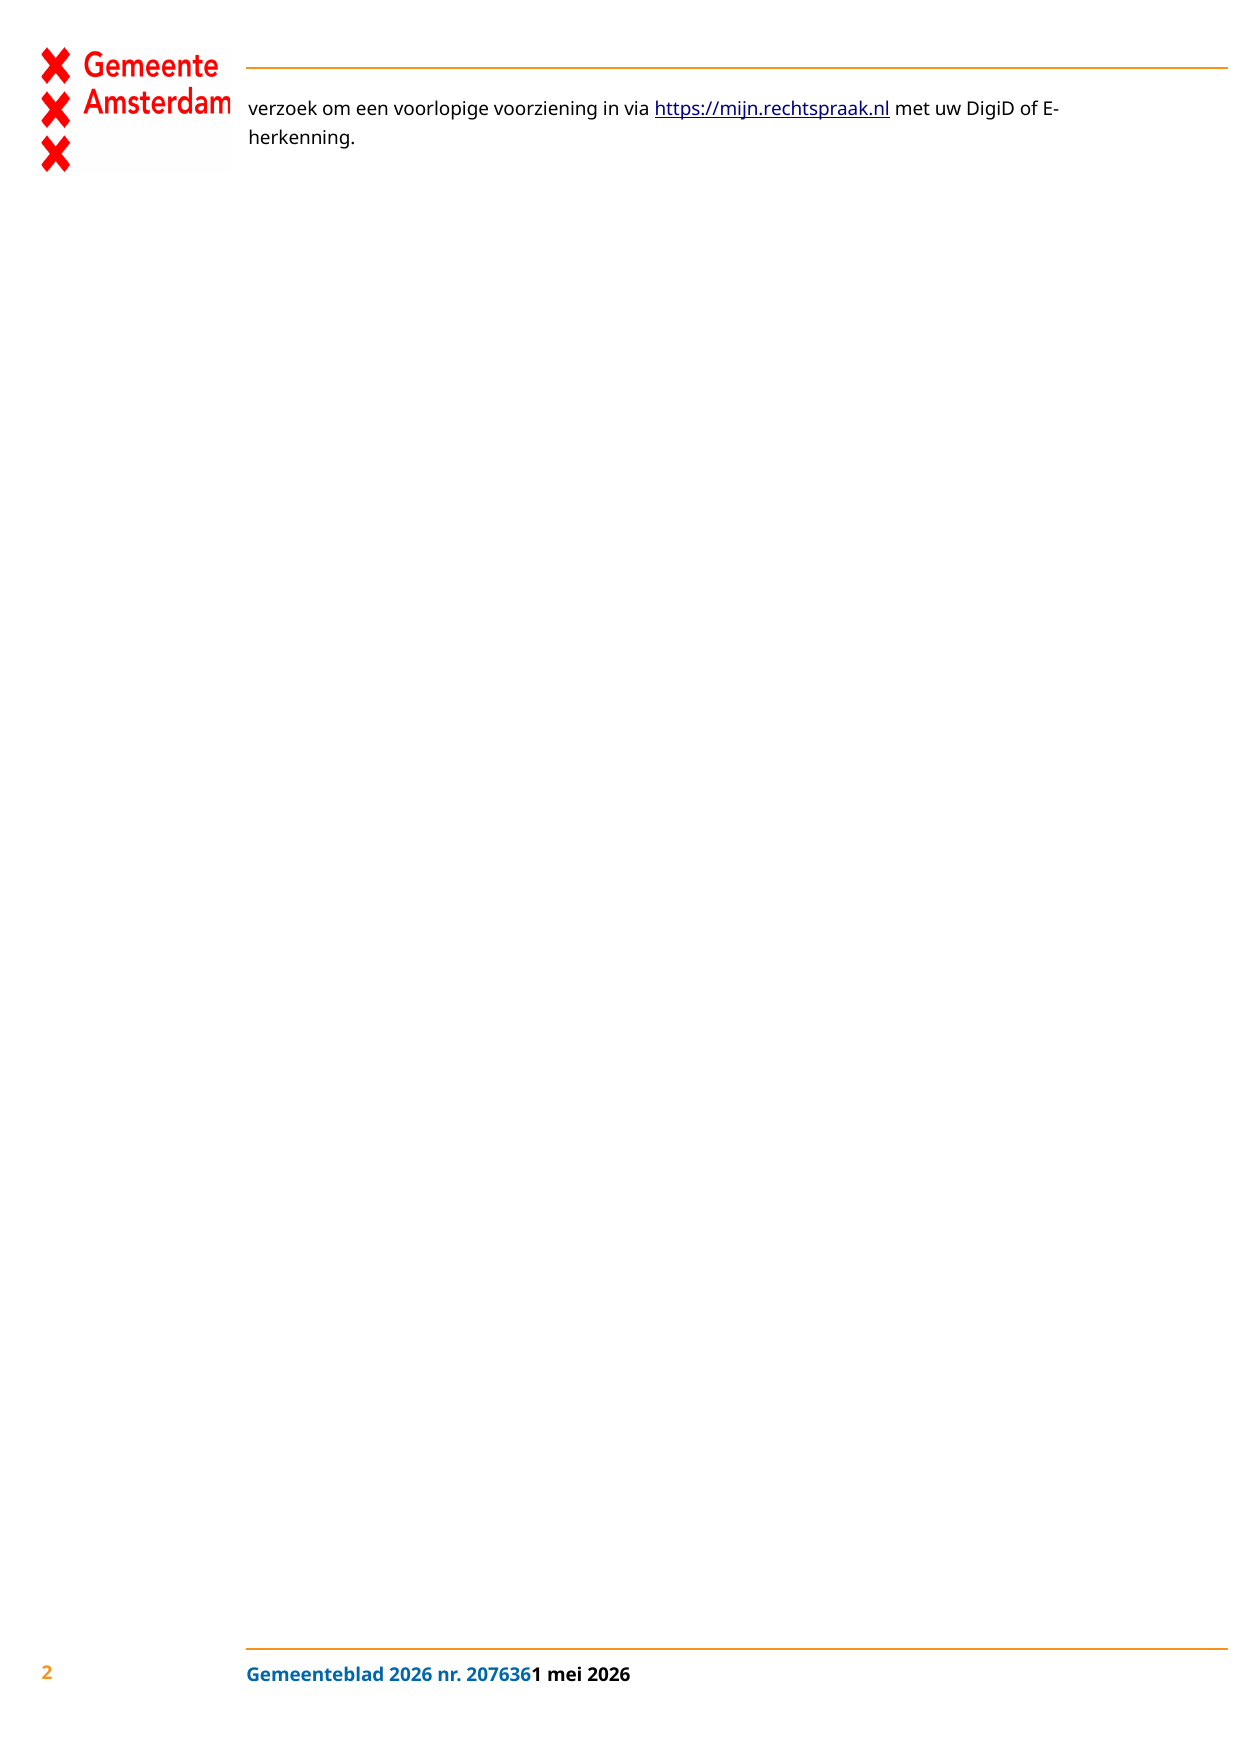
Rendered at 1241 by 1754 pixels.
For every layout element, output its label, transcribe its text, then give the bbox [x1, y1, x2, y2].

picture [41, 47, 231, 172]
text verzoek om een voorlopige voorziening in via https://mijn.rechtspraak.nl met uw DigiD of E-herkenning. [248, 95, 1152, 150]
